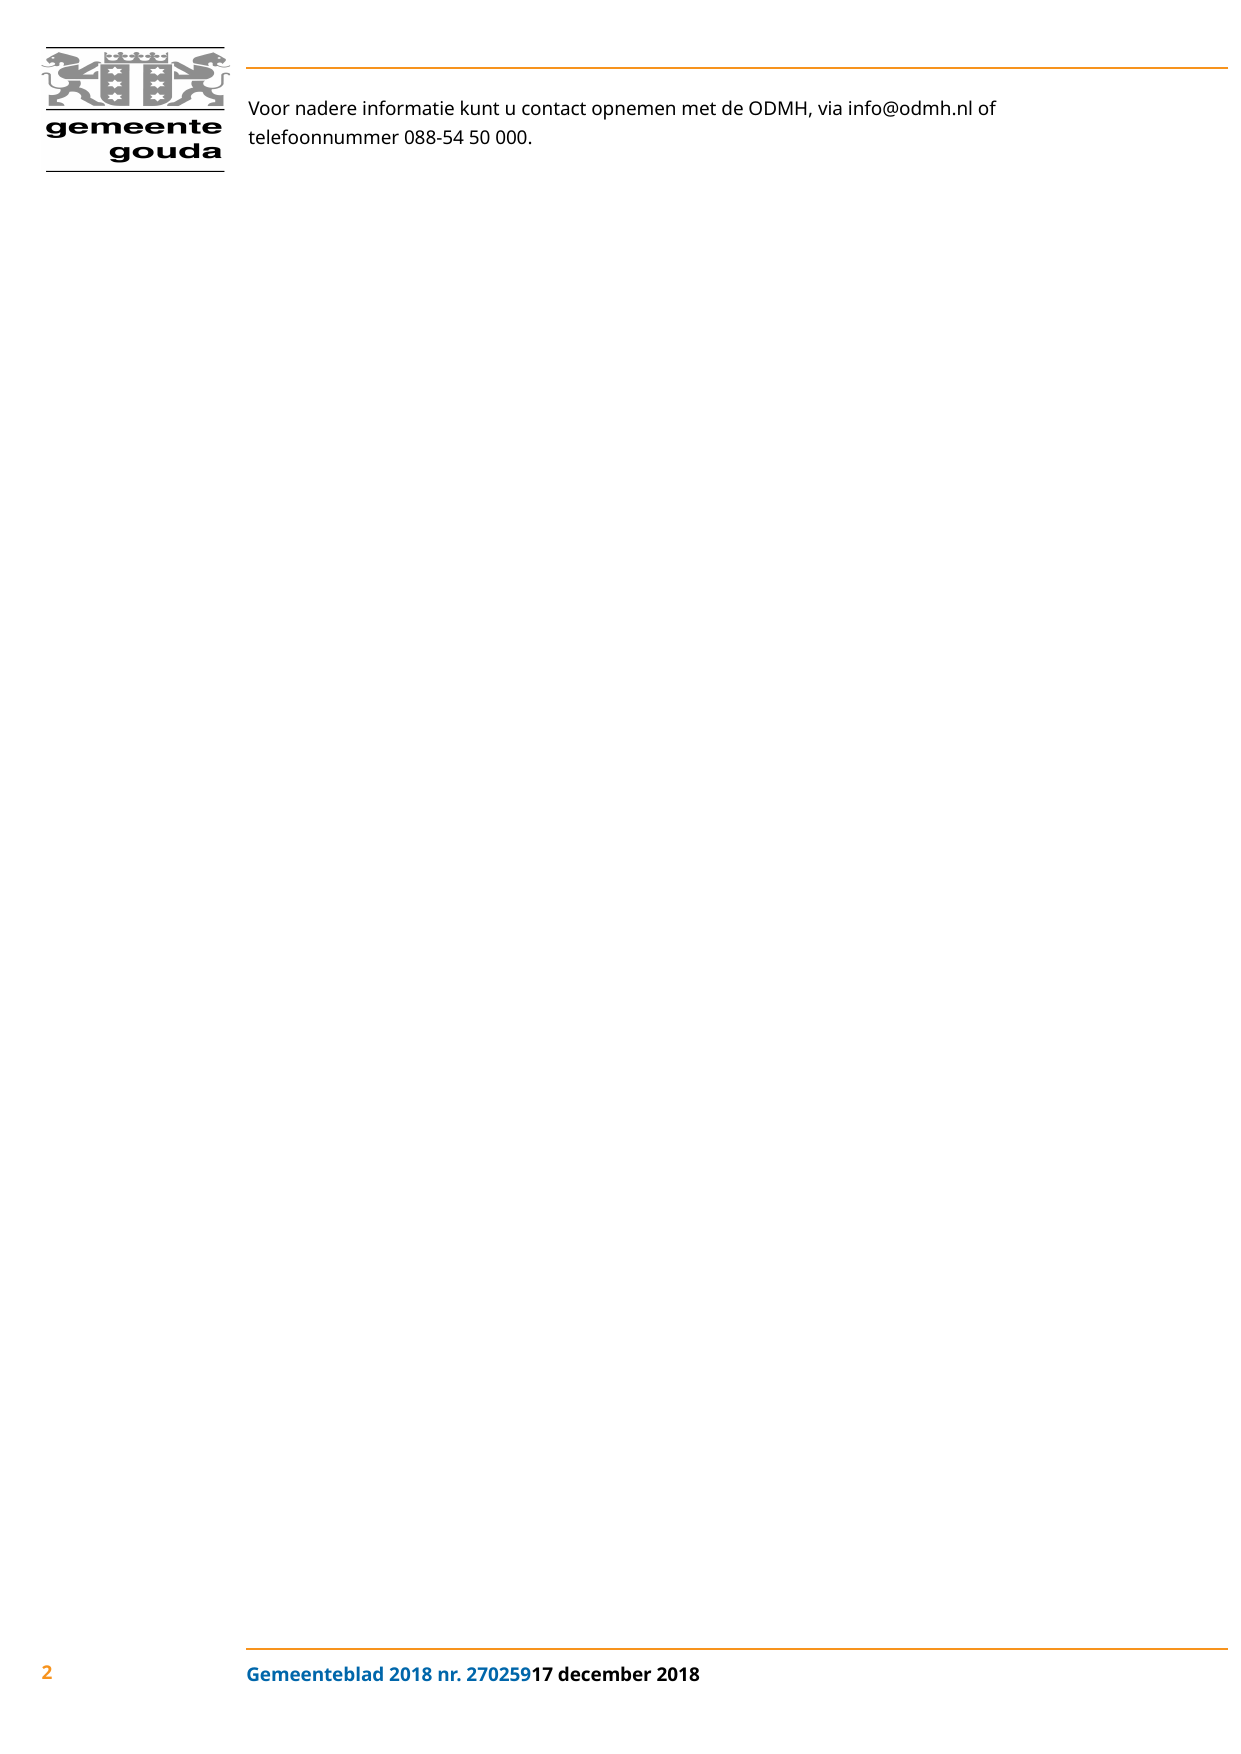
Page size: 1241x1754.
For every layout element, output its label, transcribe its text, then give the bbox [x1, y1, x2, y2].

text Voor nadere informatie kunt u contact opnemen met de ODMH, via info@odmh.nl of telefoonnummer 088-54 50 000. [248, 95, 1152, 150]
picture [41, 47, 231, 172]
